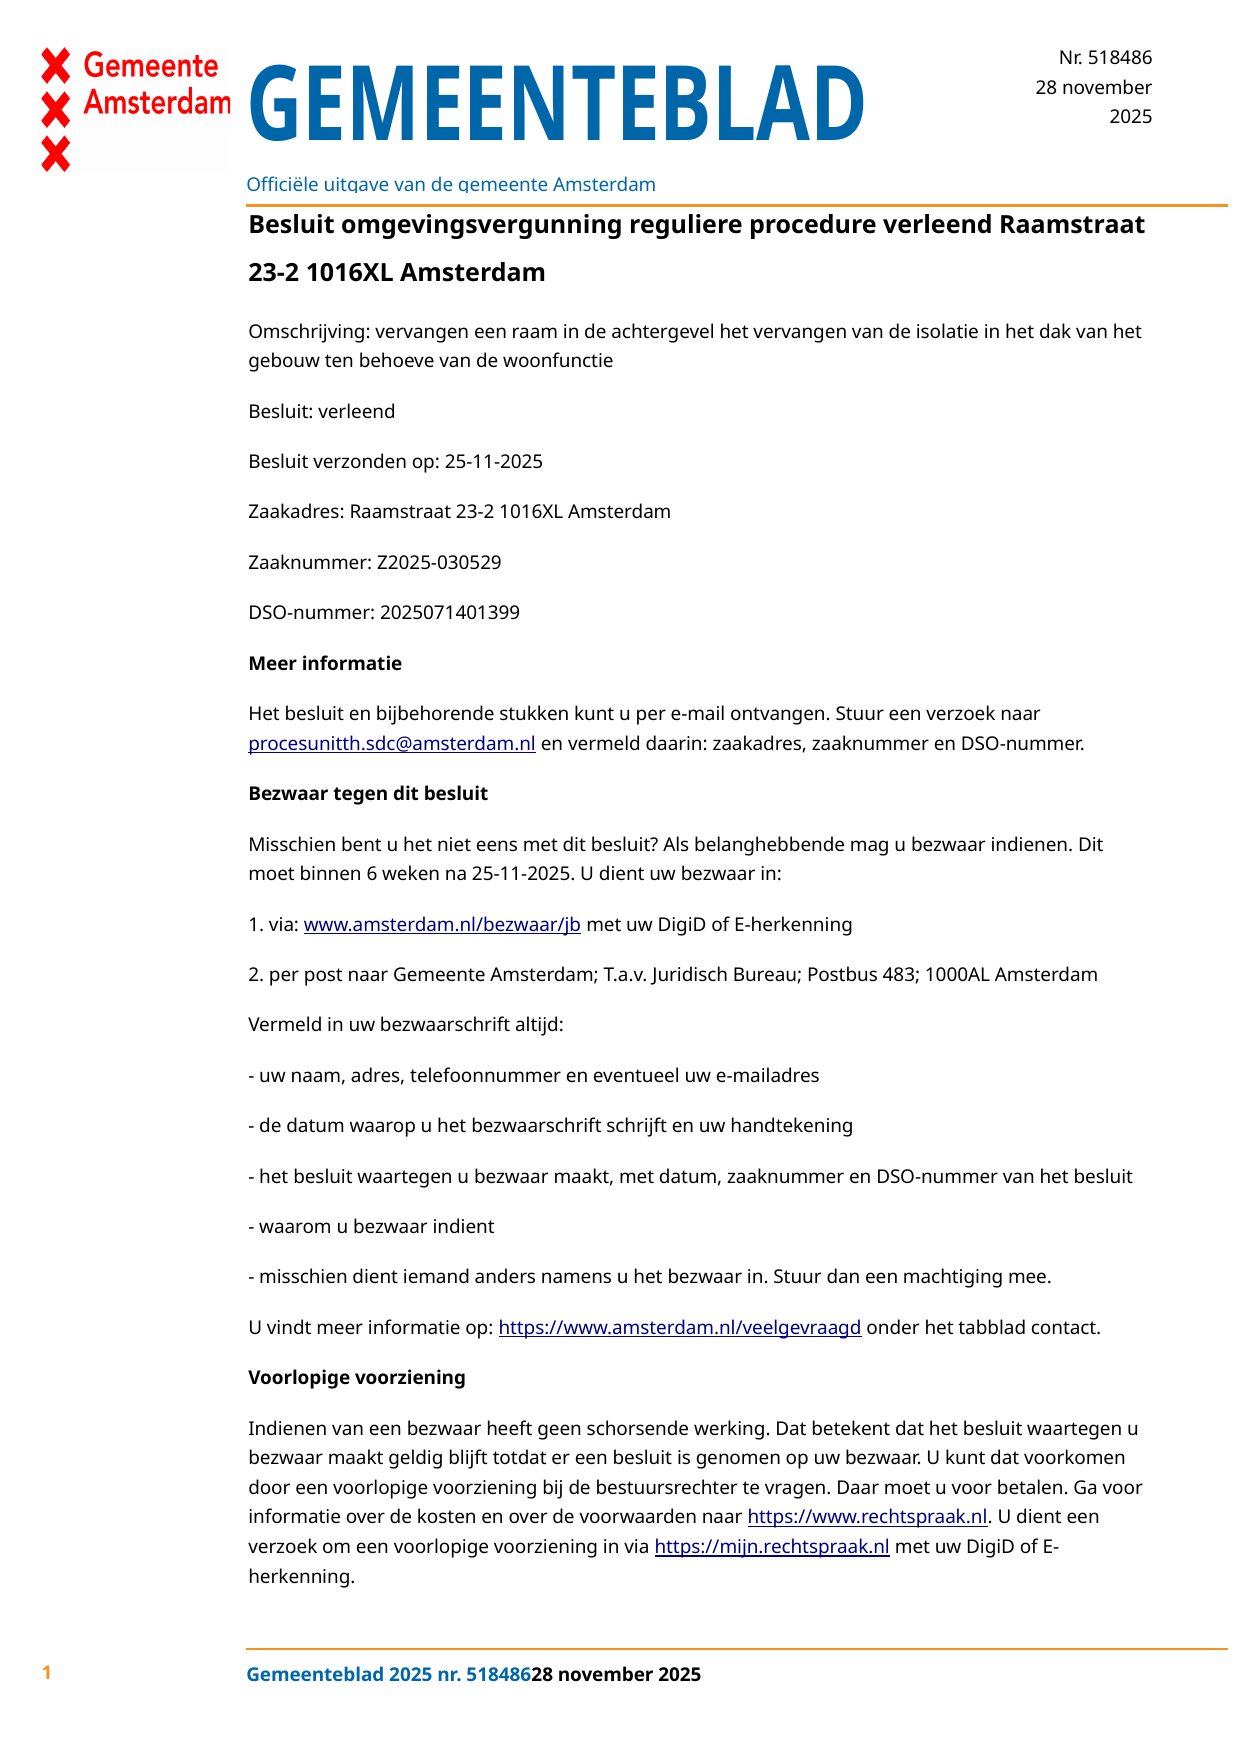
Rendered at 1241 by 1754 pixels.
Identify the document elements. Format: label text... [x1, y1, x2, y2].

text Indienen van een bezwaar heeft geen schorsende werking. Dat betekent dat het besluit waartegen u bezwaar maakt geldig blijft totdat er een besluit is genomen op uw bezwaar. U kunt dat voorkomen door een voorlopige voorziening bij de bestuursrechter te vragen. Daar moet u voor betalen. Ga voor informatie over de kosten en over de voorwaarden naar https://www.rechtspraak.nl. U dient een verzoek om een voorlopige voorziening in via https://mijn.rechtspraak.nl met uw DigiD of E-herkenning. [248, 1415, 1152, 1589]
text U vindt meer informatie op: https://www.amsterdam.nl/veelgevraagd onder het tabblad contact. [248, 1314, 1152, 1340]
text Zaakadres: Raamstraat 23-2 1016XL Amsterdam [248, 499, 1152, 524]
text 2. per post naar Gemeente Amsterdam; T.a.v. Juridisch Bureau; Postbus 483; 1000AL Amsterdam [248, 961, 1152, 987]
picture [41, 47, 231, 172]
text Het besluit en bijbehorende stukken kunt u per e-mail ontvangen. Stuur een verzoek naar procesunitth.sdc@amsterdam.nl en vermeld daarin: zaakadres, zaaknummer en DSO-nummer. [248, 700, 1152, 756]
text Omschrijving: vervangen een raam in de achtergevel het vervangen van de isolatie in het dak van het gebouw ten behoeve van de woonfunctie [248, 318, 1152, 373]
text 1. via: www.amsterdam.nl/bezwaar/jb met uw DigiD of E-herkenning [248, 911, 1152, 937]
text Besluit verzonden op: 25-11-2025 [248, 448, 1152, 474]
text - misschien dient iemand anders namens u het bezwaar in. Stuur dan een machtiging mee. [248, 1264, 1152, 1289]
text Besluit omgevingsvergunning reguliere procedure verleend Raamstraat 23-2 1016XL Amsterdam [248, 207, 1152, 288]
text Zaaknummer: Z2025-030529 [248, 549, 1152, 575]
text DSO-nummer: 2025071401399 [248, 599, 1152, 625]
text - uw naam, adres, telefoonnummer en eventueel uw e-mailadres [248, 1062, 1152, 1088]
text - waarom u bezwaar indient [248, 1213, 1152, 1239]
text Voorlopige voorziening [248, 1364, 1152, 1390]
text Meer informatie [248, 650, 1152, 676]
text Bezwaar tegen dit besluit [248, 780, 1152, 806]
text Besluit: verleend [248, 398, 1152, 424]
text - het besluit waartegen u bezwaar maakt, met datum, zaaknummer en DSO-nummer van het besluit [248, 1163, 1152, 1189]
text Misschien bent u het niet eens met dit besluit? Als belanghebbende mag u bezwaar indienen. Dit moet binnen 6 weken na 25-11-2025. U dient uw bezwaar in: [248, 831, 1152, 886]
text Vermeld in uw bezwaarschrift altijd: [248, 1012, 1152, 1037]
text - de datum waarop u het bezwaarschrift schrijft en uw handtekening [248, 1112, 1152, 1138]
